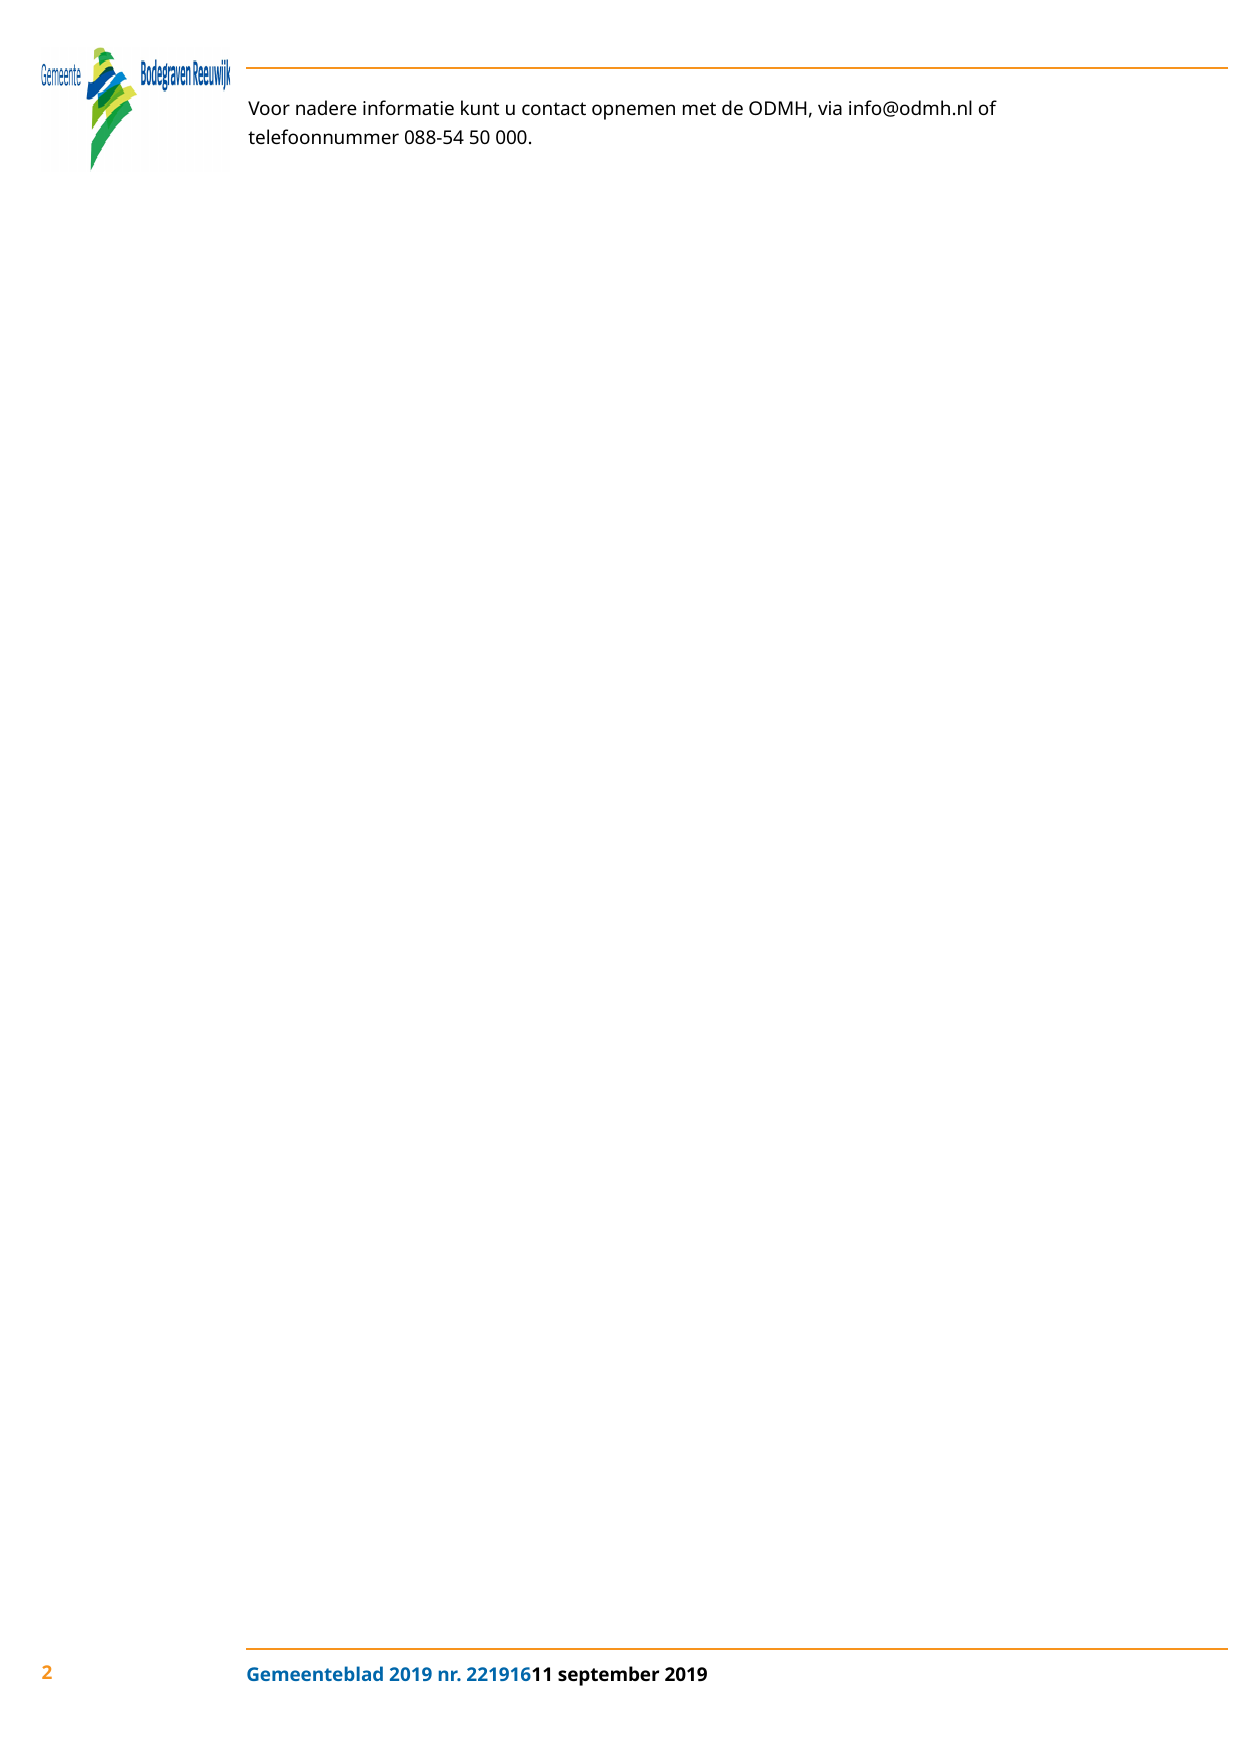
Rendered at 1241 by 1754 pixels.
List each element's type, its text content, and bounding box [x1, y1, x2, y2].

text Voor nadere informatie kunt u contact opnemen met de ODMH, via info@odmh.nl of telefoonnummer 088-54 50 000. [248, 95, 1152, 150]
picture [41, 47, 231, 172]
